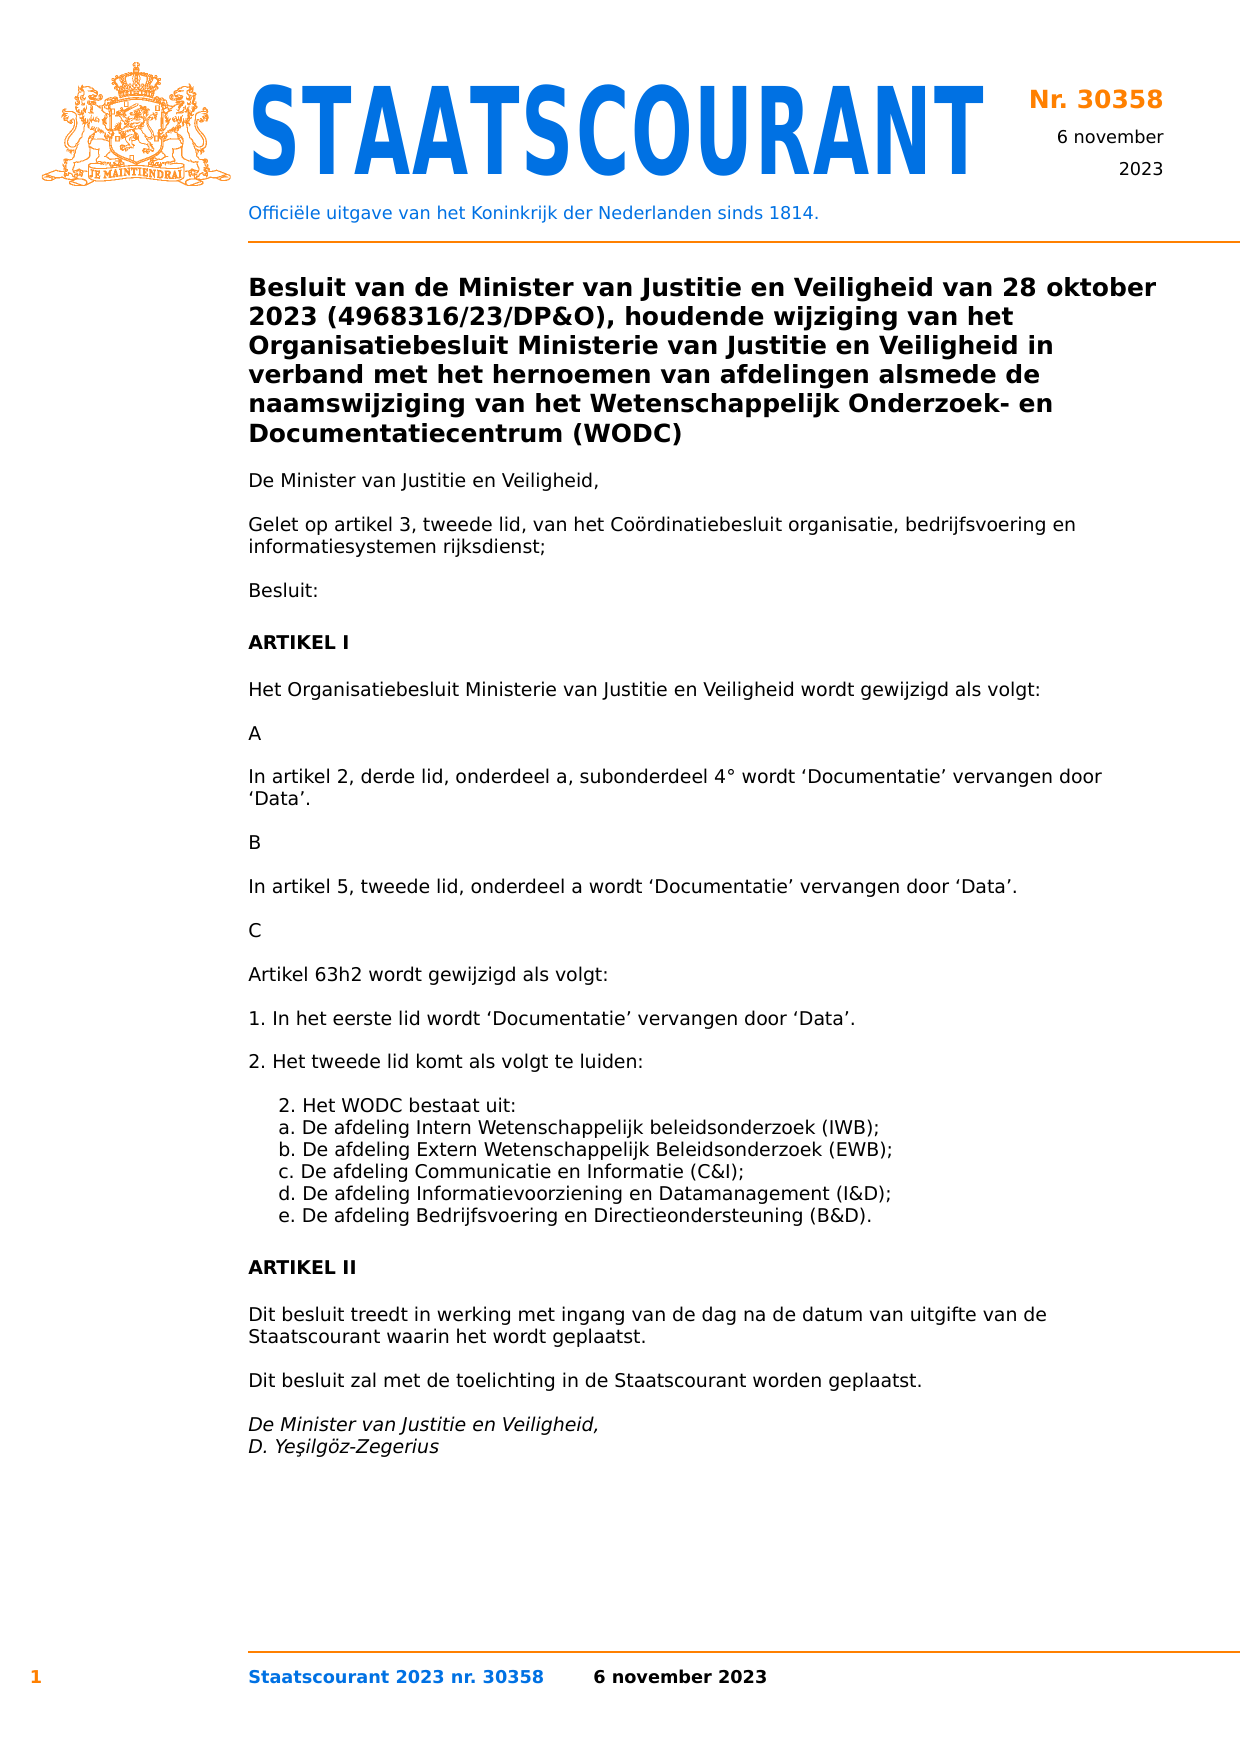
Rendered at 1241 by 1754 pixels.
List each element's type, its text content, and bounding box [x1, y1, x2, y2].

text Dit besluit zal met de toelichting in de Staatscourant worden geplaatst. [248, 1370, 1163, 1392]
text In artikel 2, derde lid, onderdeel a, subonderdeel 4° wordt ‘Documentatie’ vervangen door ‘Data’. [248, 766, 1163, 810]
text A [248, 722, 1163, 744]
text 2. Het WODC bestaat uit: [278, 1095, 1163, 1117]
text 2. Het tweede lid komt als volgt te luiden: [248, 1051, 1163, 1073]
text In artikel 5, tweede lid, onderdeel a wordt ‘Documentatie’ vervangen door ‘Data’. [248, 876, 1163, 898]
text 1. In het eerste lid wordt ‘Documentatie’ vervangen door ‘Data’. [248, 1007, 1163, 1029]
text C [248, 920, 1163, 942]
text De Minister van Justitie en Veiligheid, [248, 470, 1163, 492]
subtitle ARTIKEL I [248, 632, 1163, 653]
text b. De afdeling Extern Wetenschappelijk Beleidsonderzoek (EWB); [278, 1139, 1163, 1161]
table_cell 2023 [998, 153, 1240, 203]
table_cell Officiële uitgave van het Koninkrijk der Nederlanden sinds 1814. [248, 203, 1240, 241]
text c. De afdeling Communicatie en Informatie (C&I); [278, 1161, 1163, 1183]
text Dit besluit treedt in werking met ingang van de dag na de datum van uitgifte van de [248, 1304, 1163, 1326]
table_header [25, 62, 248, 241]
picture [41, 62, 231, 186]
text Het Organisatiebesluit Ministerie van Justitie en Veiligheid wordt gewijzigd als volgt: [248, 678, 1163, 701]
table_header STAATSCOURANT [248, 62, 998, 203]
text e. De afdeling Bedrijfsvoering en Directieondersteuning (B&D). [278, 1205, 1163, 1227]
subtitle ARTIKEL II [248, 1257, 1163, 1279]
text Artikel 63h2 wordt gewijzigd als volgt: [248, 964, 1163, 986]
text De Minister van Justitie en Veiligheid, D. Yeşilgöz-Zegerius [248, 1414, 1163, 1458]
text d. De afdeling Informatievoorziening en Datamanagement (I&D); [278, 1183, 1163, 1205]
text a. De afdeling Intern Wetenschappelijk beleidsonderzoek (IWB); [278, 1117, 1163, 1139]
table_header Nr. 30358 [998, 62, 1240, 121]
subtitle Besluit van de Minister van Justitie en Veiligheid van 28 oktober 2023 (4968316/23/DP&O), houdende wijziging van het Organisatiebesluit Ministerie van Justitie en Veiligheid in verband met het hernoemen van afdelingen alsmede de naamswijziging van het Wetenschappelijk Onderzoek- en Documentatiecentrum (WODC) [248, 273, 1163, 448]
text Besluit: [248, 579, 1163, 602]
text Gelet op artikel 3, tweede lid, van het Coördinatiebesluit organisatie, bedrijfsvoering en informatiesystemen rijksdienst; [248, 514, 1163, 558]
text B [248, 832, 1163, 854]
text Staatscourant waarin het wordt geplaatst. [248, 1326, 1163, 1348]
table_cell 6 november [998, 121, 1240, 153]
